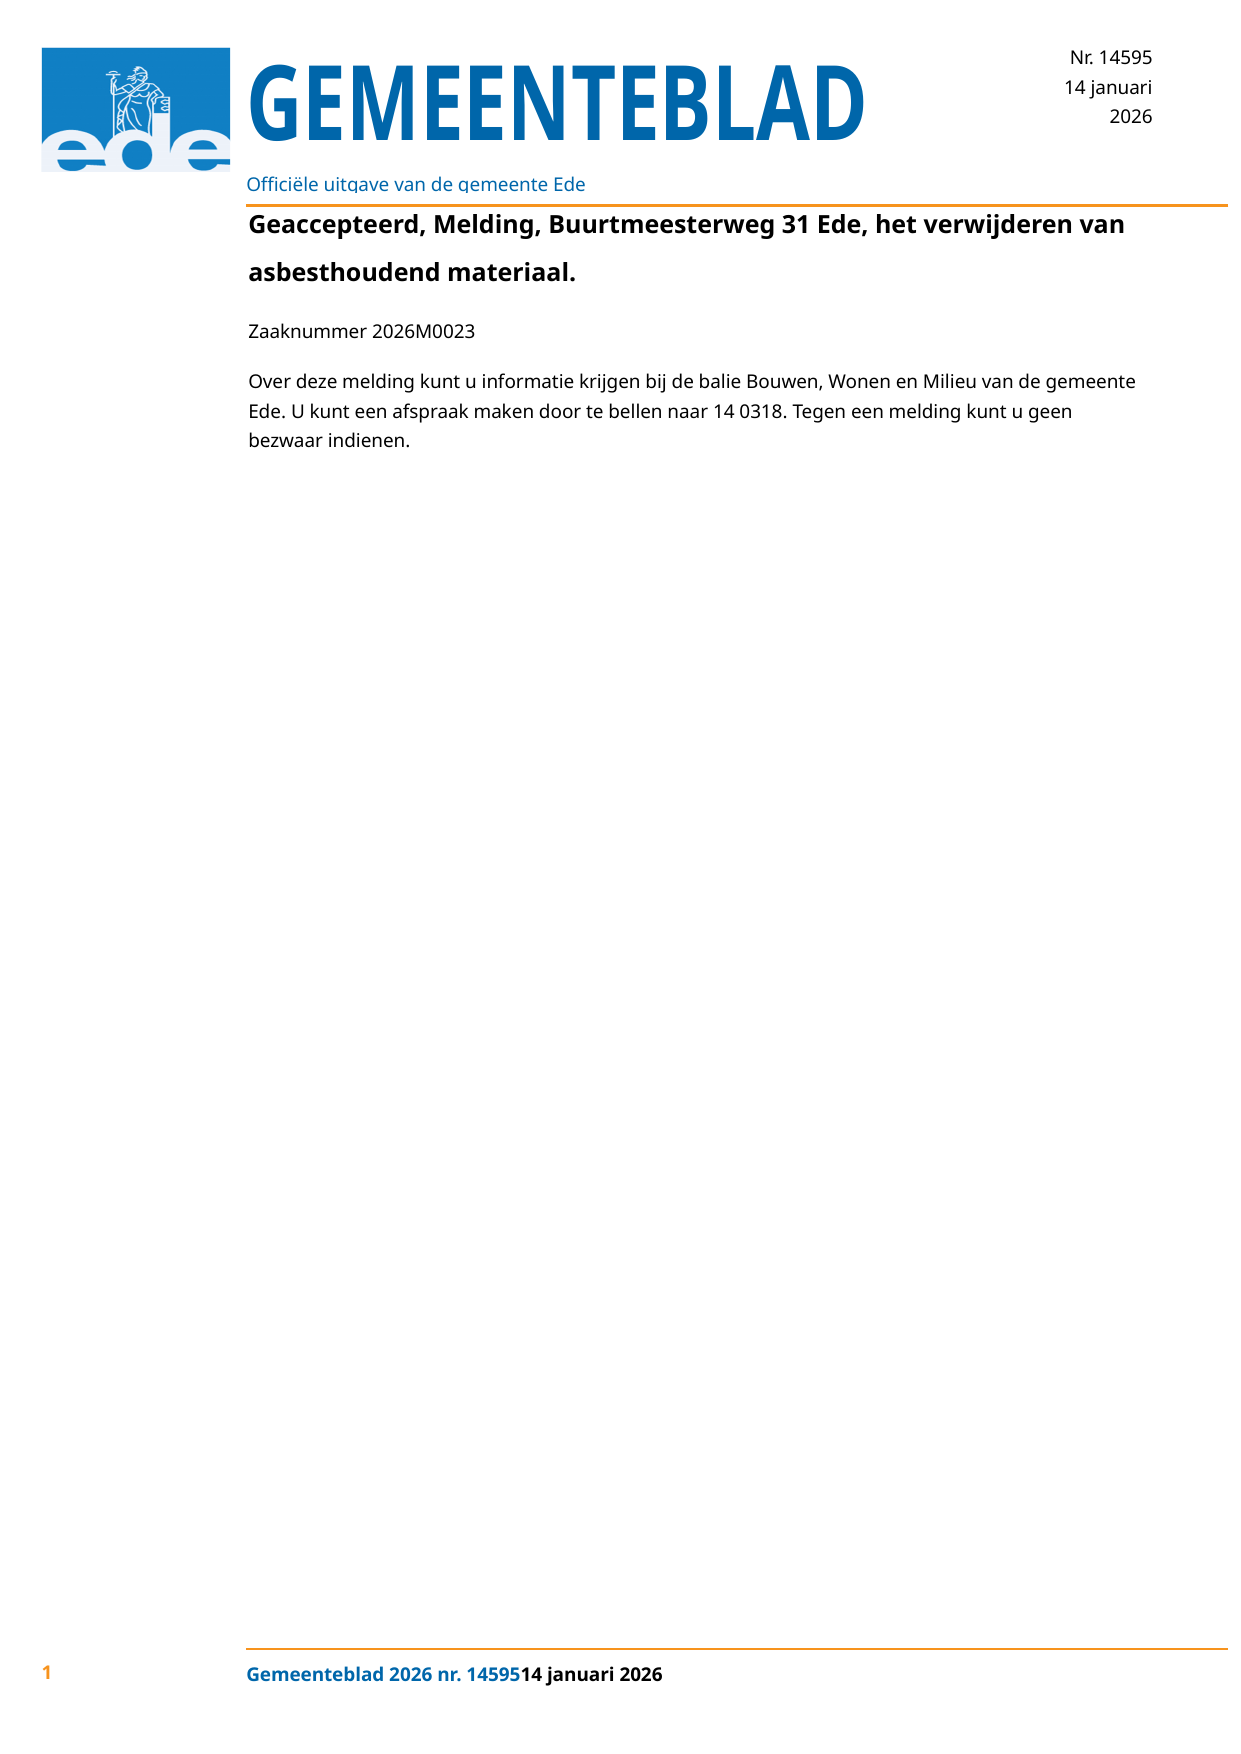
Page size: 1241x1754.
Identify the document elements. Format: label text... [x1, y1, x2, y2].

text Over deze melding kunt u informatie krijgen bij de balie Bouwen, Wonen en Milieu van de gemeente Ede. U kunt een afspraak maken door te bellen naar 14 0318. Tegen een melding kunt u geen bezwaar indienen. [248, 368, 1152, 453]
text Zaaknummer 2026M0023 [248, 318, 1152, 344]
text Geaccepteerd, Melding, Buurtmeesterweg 31 Ede, het verwijderen van asbesthoudend materiaal. [248, 207, 1152, 288]
picture [41, 47, 231, 172]
